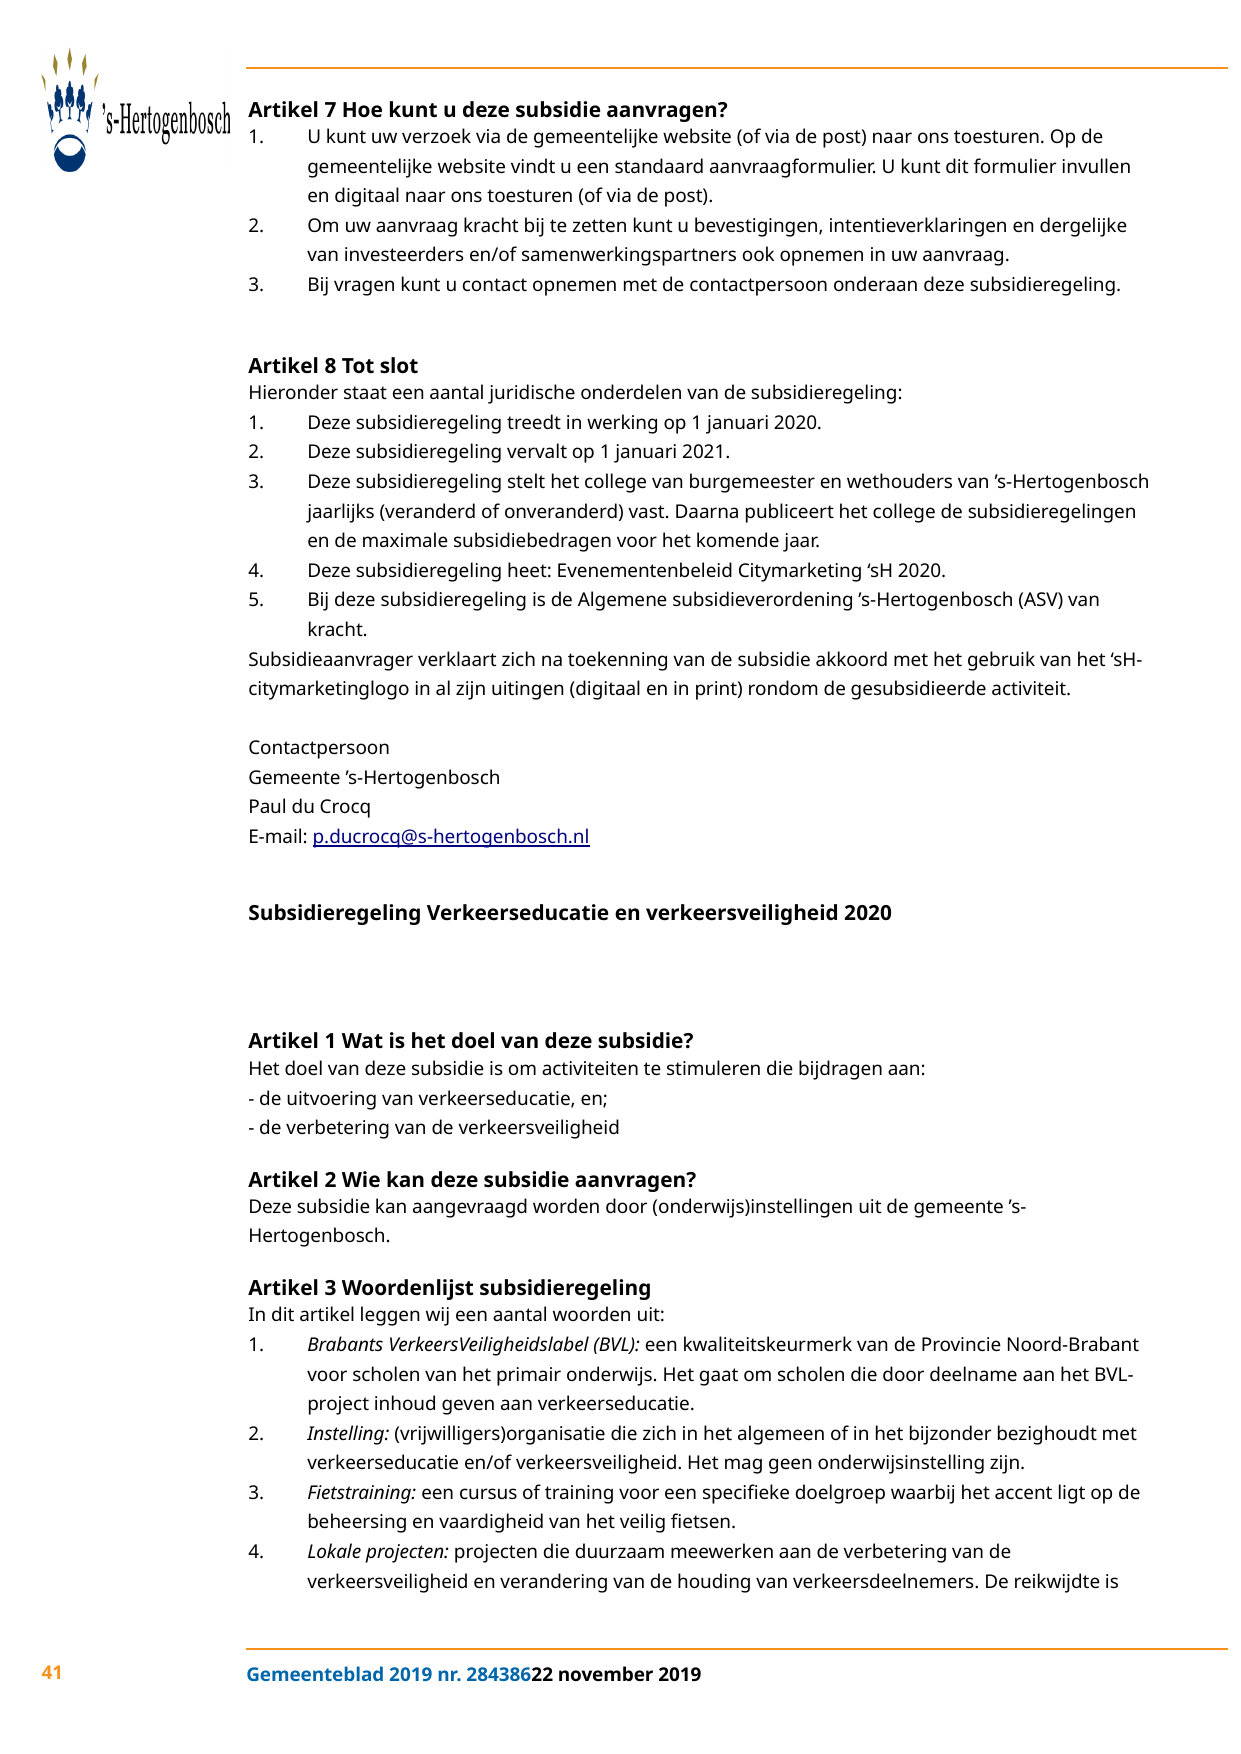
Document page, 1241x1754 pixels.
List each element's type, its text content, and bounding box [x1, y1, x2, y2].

text Het doel van deze subsidie is om activiteiten te stimuleren die bijdragen aan: [248, 1055, 1152, 1081]
picture [41, 47, 231, 172]
text Paul du Crocq [248, 794, 1152, 819]
text Hieronder staat een aantal juridische onderdelen van de subsidieregeling: [248, 379, 1152, 405]
list Deze subsidieregeling heet: Evenementenbeleid Citymarketing ‘sH 2020. [248, 557, 1152, 583]
text Artikel 7 Hoe kunt u deze subsidie aanvragen? [248, 95, 1152, 123]
text Gemeente ’s-Hertogenbosch [248, 764, 1152, 790]
list Deze subsidieregeling treedt in werking op 1 januari 2020. [248, 409, 1152, 435]
text Deze subsidie kan aangevraagd worden door (onderwijs)instellingen uit de gemeente ’s-Hertogenbosch. [248, 1193, 1152, 1248]
text Subsidieregeling Verkeerseducatie en verkeersveiligheid 2020 [248, 898, 1152, 927]
list Instelling: (vrijwilligers)organisatie die zich in het algemeen of in het bijzonder bezighoudt met verkeerseducatie en/of verkeersveiligheid. Het mag geen onderwijsinstelling zijn. [248, 1420, 1152, 1475]
list Om uw aanvraag kracht bij te zetten kunt u bevestigingen, intentieverklaringen en dergelijke van investeerders en/of samenwerkingspartners ook opnemen in uw aanvraag. [248, 212, 1152, 267]
text In dit artikel leggen wij een aantal woorden uit: [248, 1302, 1152, 1327]
text Subsidieaanvrager verklaart zich na toekenning van de subsidie akkoord met het gebruik van het ‘sH-citymarketinglogo in al zijn uitingen (digitaal en in print) rondom de gesubsidieerde activiteit. [248, 646, 1152, 701]
list Deze subsidieregeling stelt het college van burgemeester en wethouders van ’s-Hertogenbosch jaarlijks (veranderd of onveranderd) vast. Daarna publiceert het college de subsidieregelingen en de maximale subsidiebedragen voor het komende jaar. [248, 468, 1152, 553]
list Bij deze subsidieregeling is de Algemene subsidieverordening ’s-Hertogenbosch (ASV) van kracht. [248, 587, 1152, 642]
list Bij vragen kunt u contact opnemen met de contactpersoon onderaan deze subsidieregeling. [248, 271, 1152, 297]
list Lokale projecten: projecten die duurzaam meewerken aan de verbetering van de verkeersveiligheid en verandering van de houding van verkeersdeelnemers. De reikwijdte is [248, 1538, 1152, 1593]
text Artikel 2 Wie kan deze subsidie aanvragen? [248, 1165, 1152, 1193]
text - de uitvoering van verkeerseducatie, en; [248, 1085, 1152, 1110]
text E-mail: p.ducrocq@s-hertogenbosch.nl [248, 823, 1152, 849]
list U kunt uw verzoek via de gemeentelijke website (of via de post) naar ons toesturen. Op de gemeentelijke website vindt u een standaard aanvraagformulier. U kunt dit formulier invullen en digitaal naar ons toesturen (of via de post). [248, 123, 1152, 208]
text Artikel 3 Woordenlijst subsidieregeling [248, 1273, 1152, 1302]
text Artikel 8 Tot slot [248, 351, 1152, 379]
text - de verbetering van de verkeersveiligheid [248, 1114, 1152, 1140]
list Deze subsidieregeling vervalt op 1 januari 2021. [248, 439, 1152, 464]
list Fietstraining: een cursus of training voor een specifieke doelgroep waarbij het accent ligt op de beheersing en vaardigheid van het veilig fietsen. [248, 1479, 1152, 1534]
list Brabants VerkeersVeiligheidslabel (BVL): een kwaliteitskeurmerk van de Provincie Noord-Brabant voor scholen van het primair onderwijs. Het gaat om scholen die door deelname aan het BVL-project inhoud geven aan verkeerseducatie. [248, 1331, 1152, 1416]
text Contactpersoon [248, 734, 1152, 760]
text Artikel 1 Wat is het doel van deze subsidie? [248, 1027, 1152, 1055]
